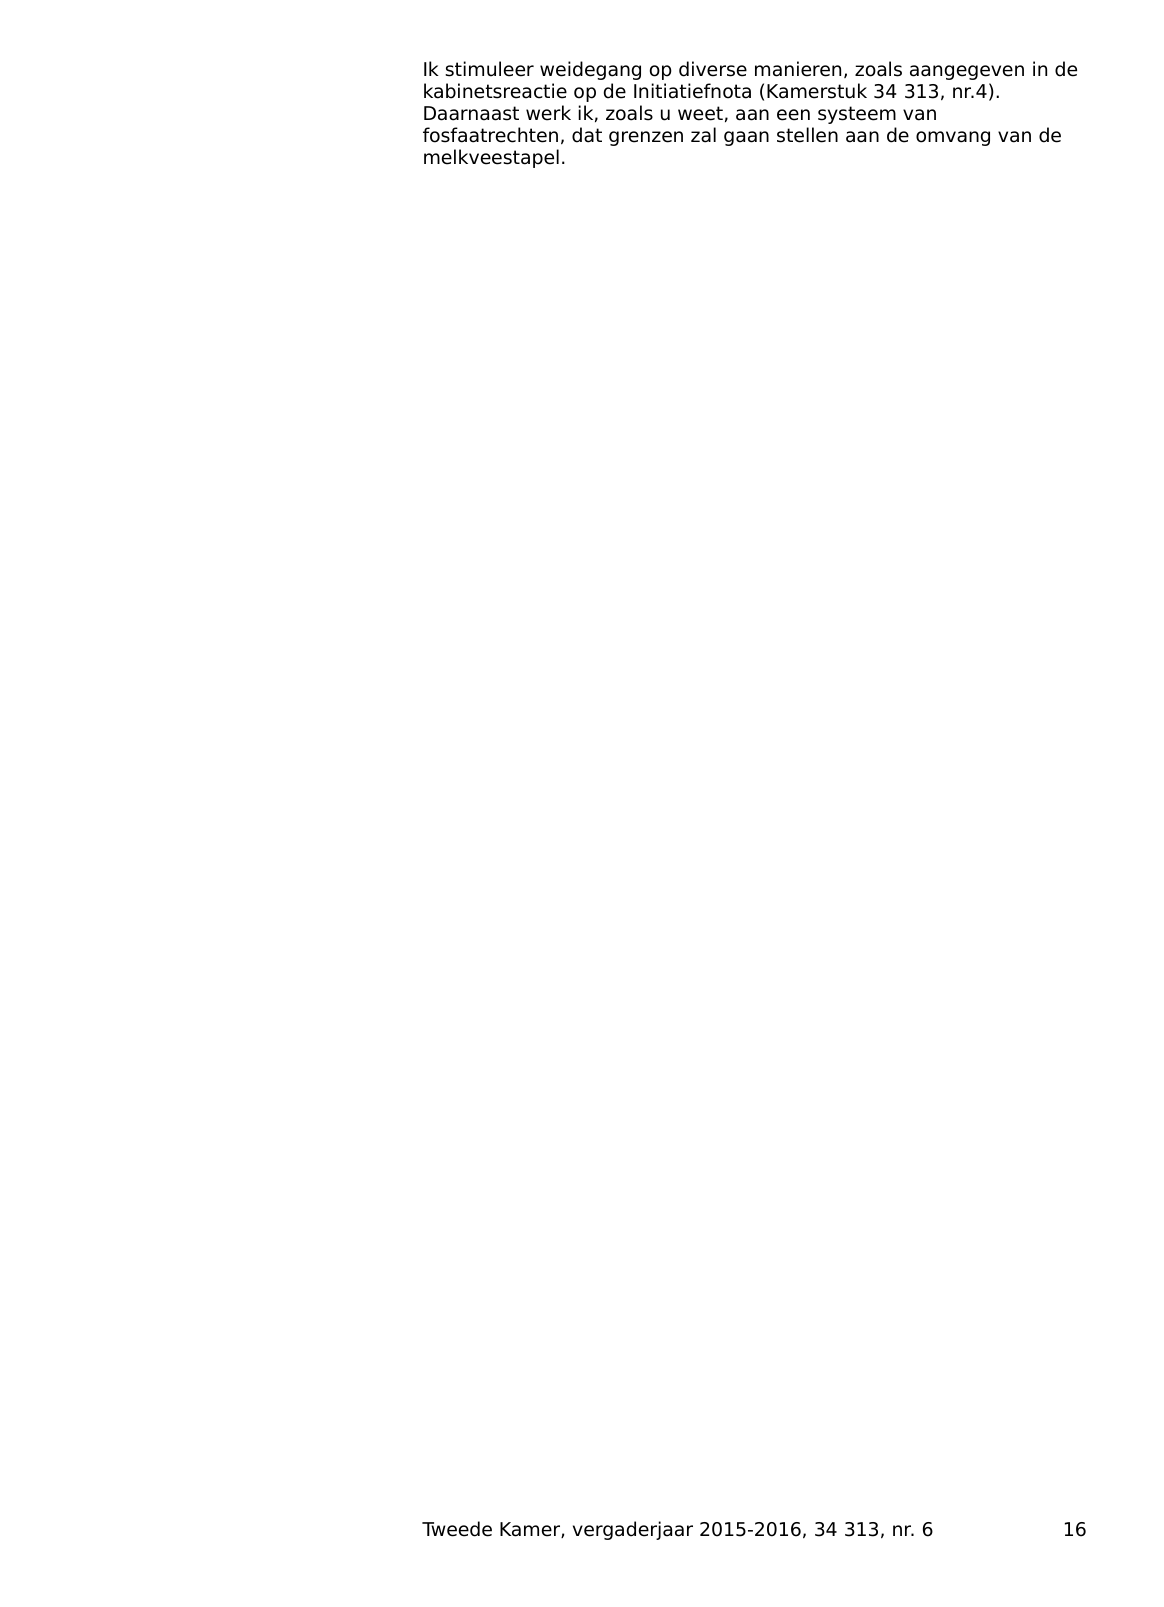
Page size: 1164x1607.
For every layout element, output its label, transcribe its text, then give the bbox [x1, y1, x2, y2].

text Ik stimuleer weidegang op diverse manieren, zoals aangegeven in de kabinetsreactie op de Initiatiefnota (Kamerstuk 34 313, nr.4). Daarnaast werk ik, zoals u weet, aan een systeem van fosfaatrechten, dat grenzen zal gaan stellen aan de omvang van de melkveestapel. [422, 59, 1087, 169]
